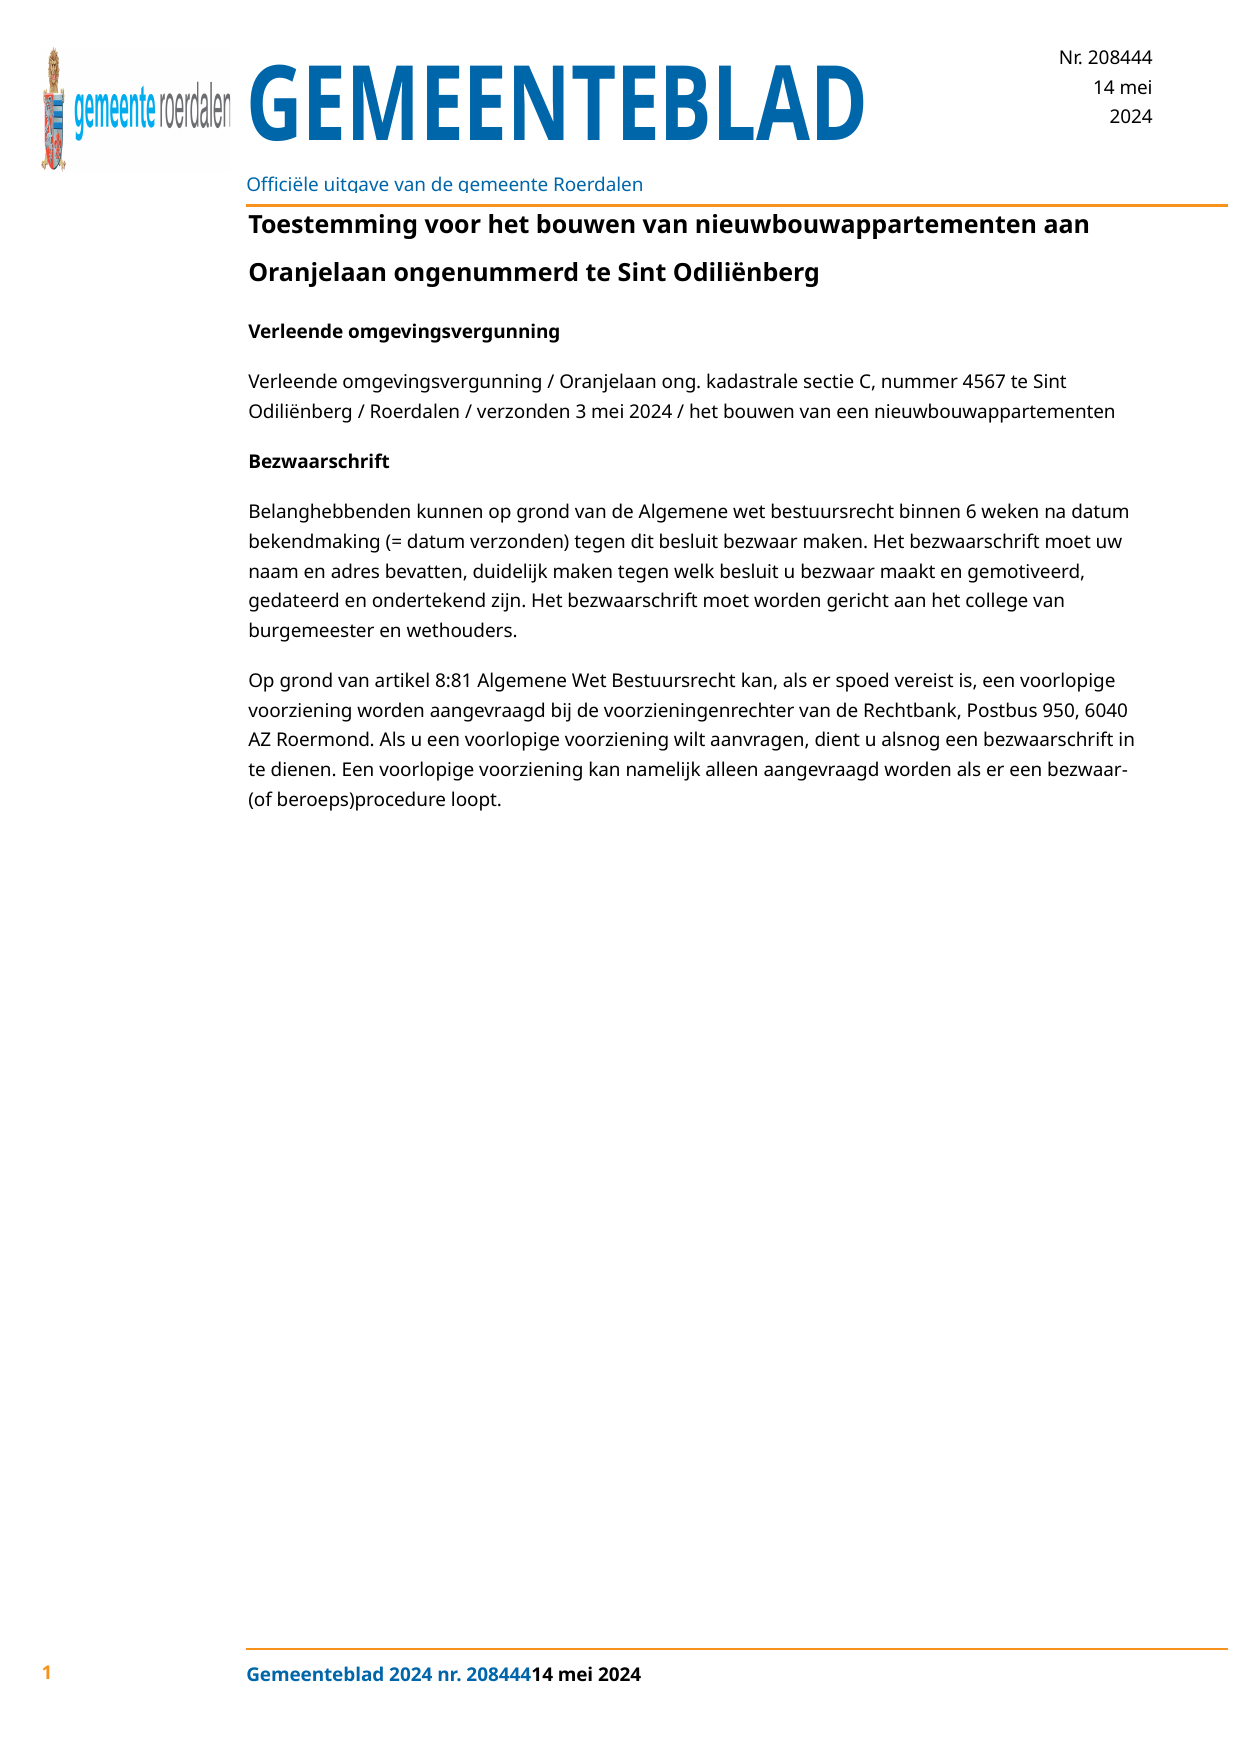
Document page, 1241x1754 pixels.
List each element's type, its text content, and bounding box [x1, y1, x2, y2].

picture [41, 47, 231, 172]
text Bezwaarschrift [248, 448, 1152, 474]
text Op grond van artikel 8:81 Algemene Wet Bestuursrecht kan, als er spoed vereist is, een voorlopige voorziening worden aangevraagd bij de voorzieningenrechter van de Rechtbank, Postbus 950, 6040 AZ Roermond. Als u een voorlopige voorziening wilt aanvragen, dient u alsnog een bezwaarschrift in te dienen. Een voorlopige voorziening kan namelijk alleen aangevraagd worden als er een bezwaar- (of beroeps)procedure loopt. [248, 667, 1152, 812]
text Verleende omgevingsvergunning / Oranjelaan ong. kadastrale sectie C, nummer 4567 te Sint Odiliënberg / Roerdalen / verzonden 3 mei 2024 / het bouwen van een nieuwbouwappartementen [248, 368, 1152, 424]
text Verleende omgevingsvergunning [248, 318, 1152, 344]
text Toestemming voor het bouwen van nieuwbouwappartementen aan Oranjelaan ongenummerd te Sint Odiliënberg [248, 207, 1152, 288]
text Belanghebbenden kunnen op grond van de Algemene wet bestuursrecht binnen 6 weken na datum bekendmaking (= datum verzonden) tegen dit besluit bezwaar maken. Het bezwaarschrift moet uw naam en adres bevatten, duidelijk maken tegen welk besluit u bezwaar maakt en gemotiveerd, gedateerd en ondertekend zijn. Het bezwaarschrift moet worden gericht aan het college van burgemeester en wethouders. [248, 499, 1152, 643]
